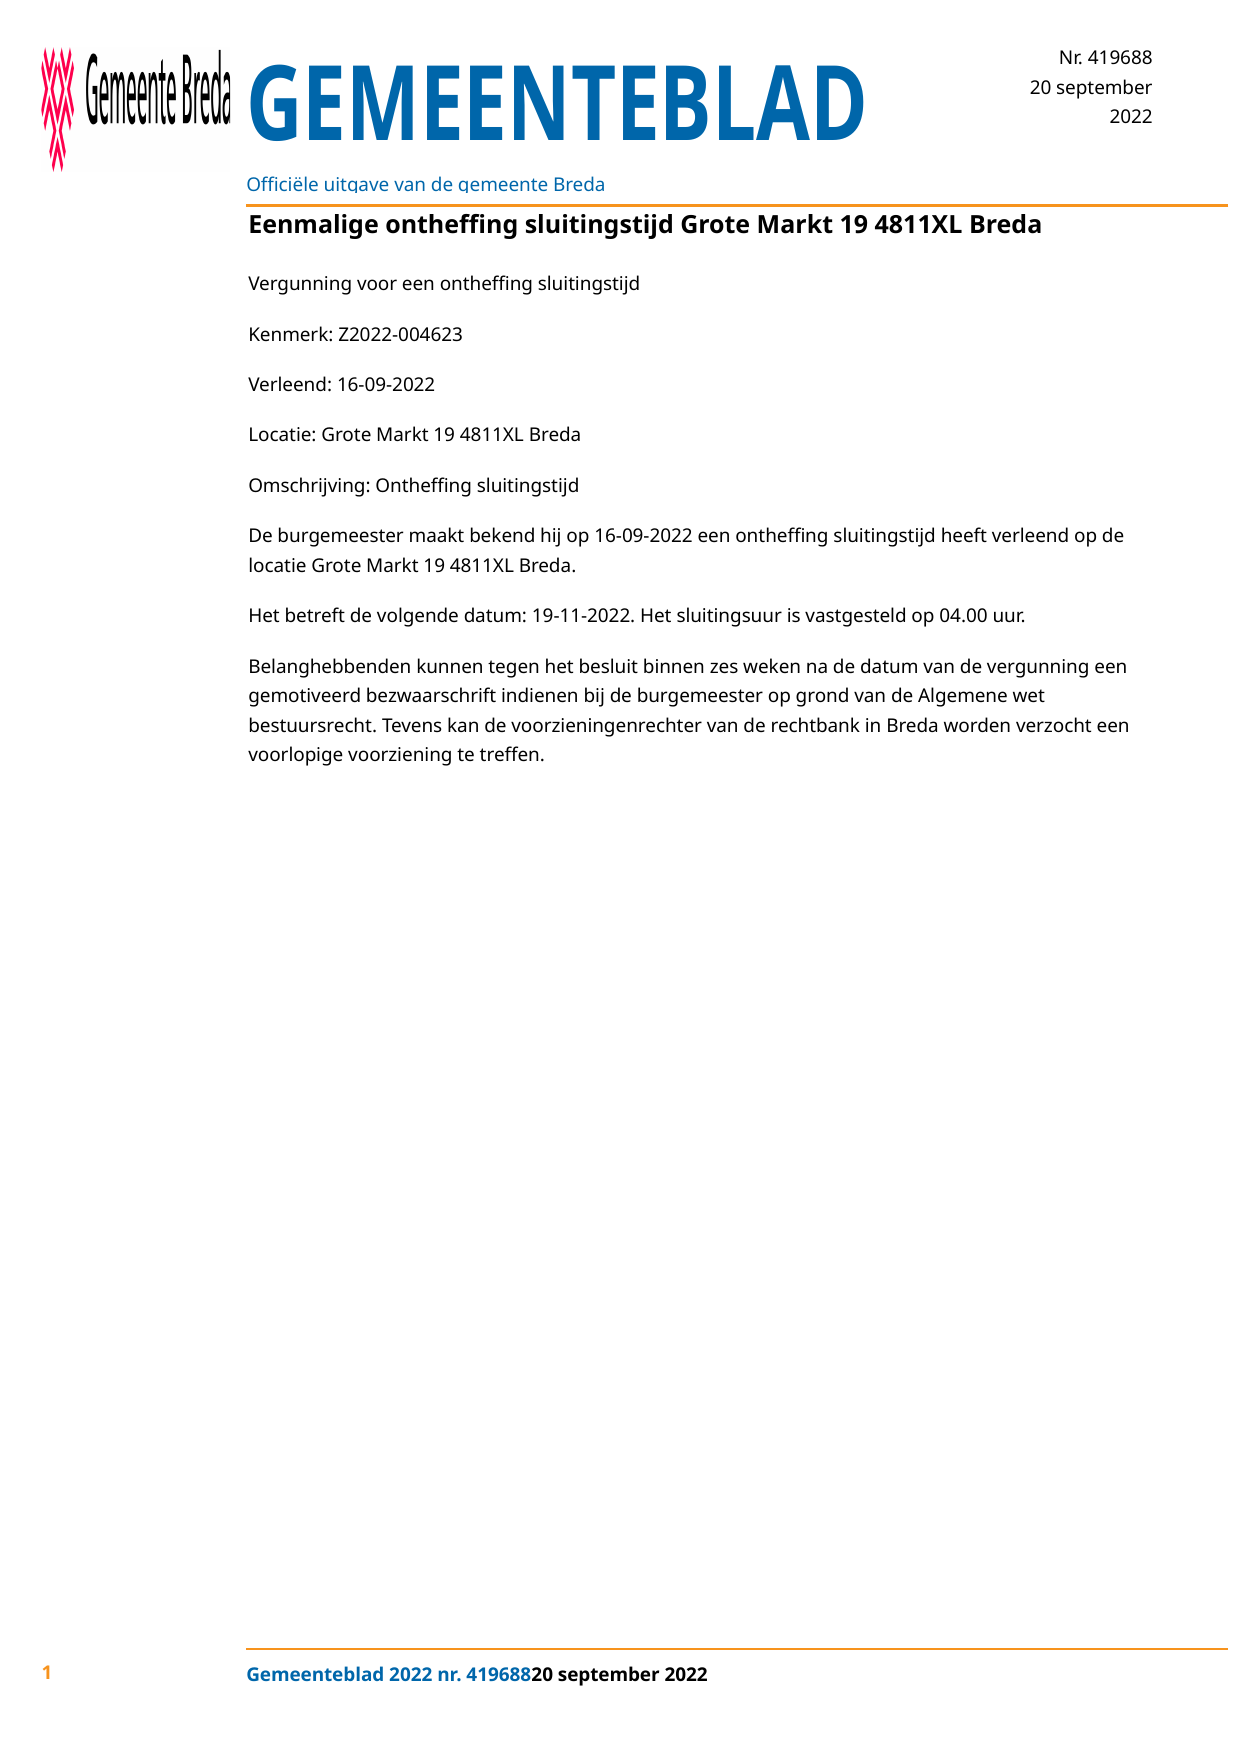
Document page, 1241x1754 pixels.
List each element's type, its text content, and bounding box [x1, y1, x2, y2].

text Vergunning voor een ontheffing sluitingstijd [248, 270, 1152, 296]
text De burgemeester maakt bekend hij op 16-09-2022 een ontheffing sluitingstijd heeft verleend op de locatie Grote Markt 19 4811XL Breda. [248, 522, 1152, 578]
text Het betreft de volgende datum: 19-11-2022. Het sluitingsuur is vastgesteld op 04.00 uur. [248, 602, 1152, 628]
text Verleend: 16-09-2022 [248, 371, 1152, 397]
text Omschrijving: Ontheffing sluitingstijd [248, 472, 1152, 498]
picture [41, 47, 231, 172]
text Kenmerk: Z2022-004623 [248, 321, 1152, 346]
text Eenmalige ontheffing sluitingstijd Grote Markt 19 4811XL Breda [248, 207, 1152, 241]
text Belanghebbenden kunnen tegen het besluit binnen zes weken na de datum van de vergunning een gemotiveerd bezwaarschrift indienen bij de burgemeester op grond van de Algemene wet bestuursrecht. Tevens kan de voorzieningenrechter van de rechtbank in Breda worden verzocht een voorlopige voorziening te treffen. [248, 653, 1152, 767]
text Locatie: Grote Markt 19 4811XL Breda [248, 422, 1152, 447]
